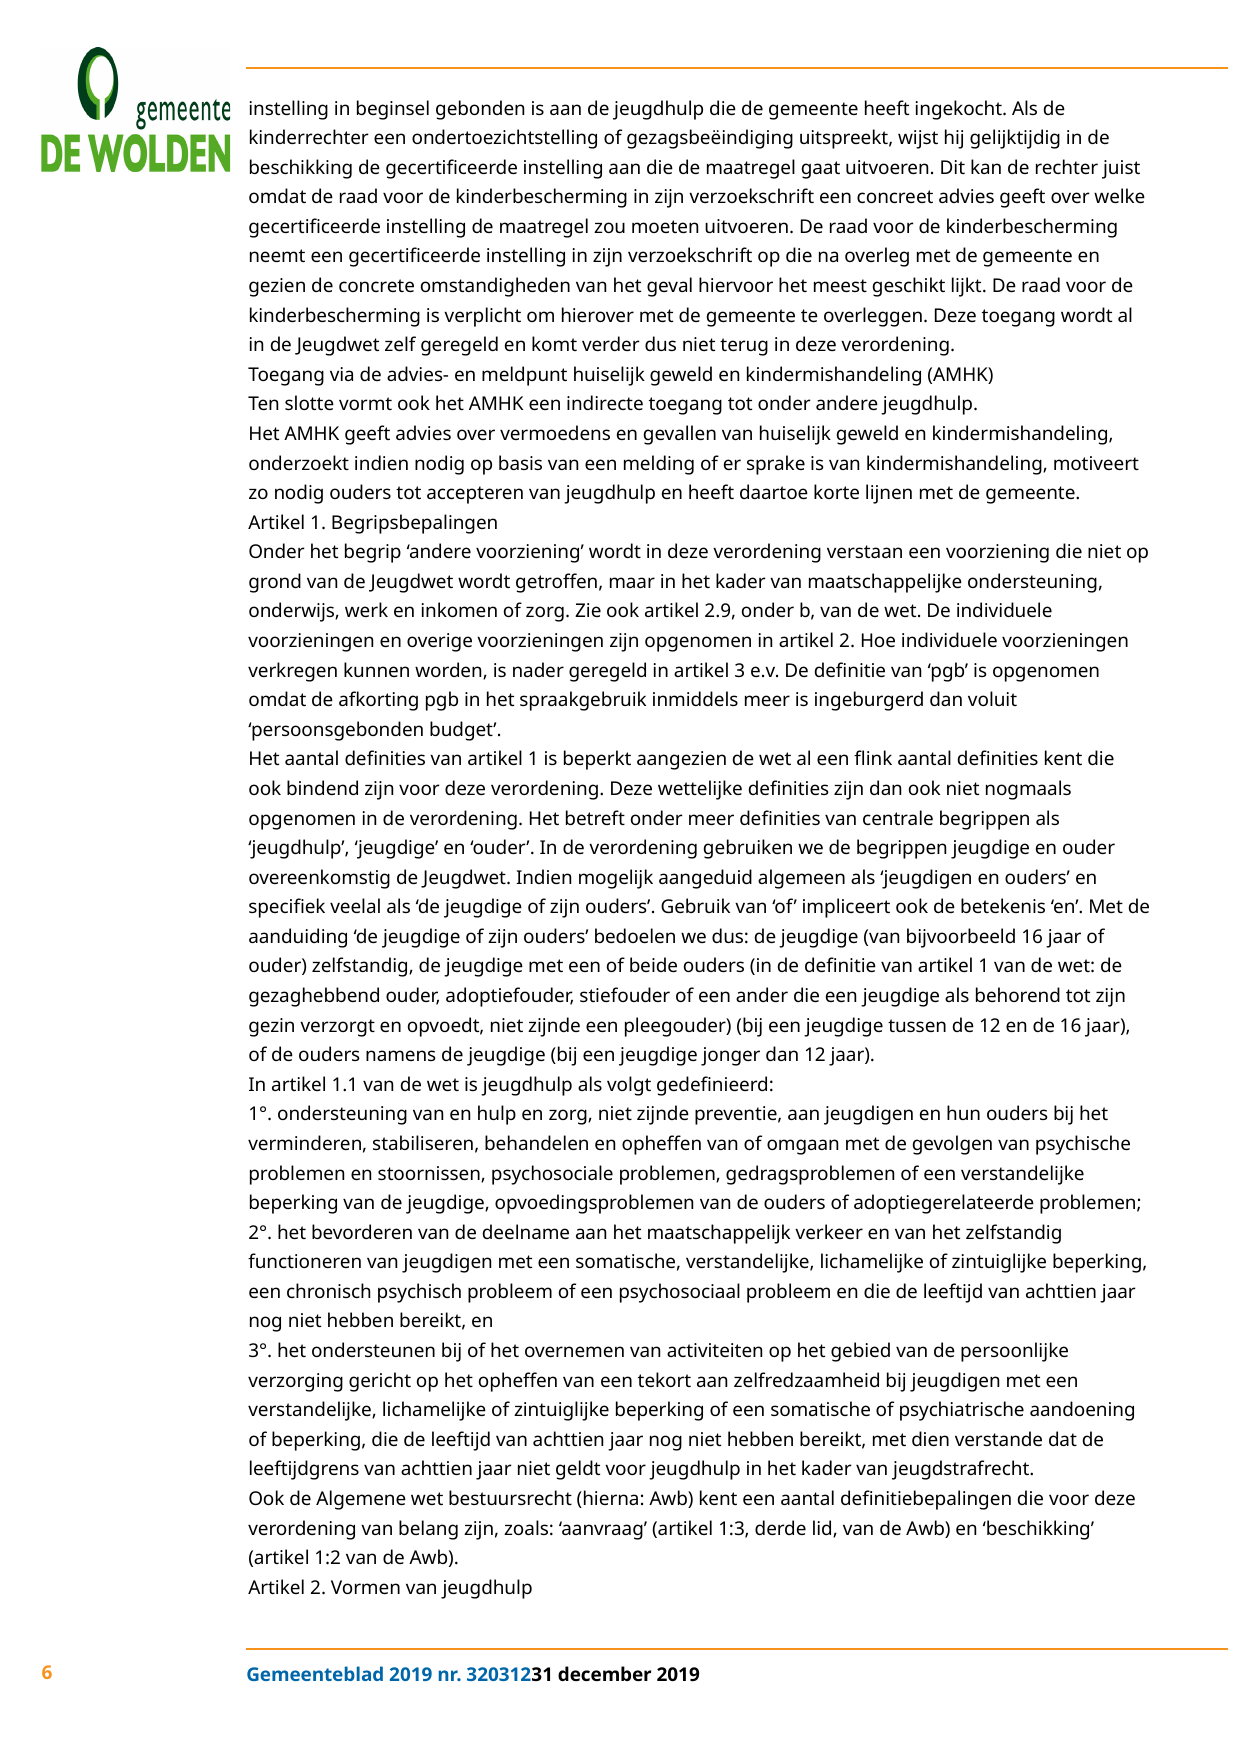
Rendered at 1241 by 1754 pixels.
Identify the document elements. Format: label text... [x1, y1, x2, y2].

text In artikel 1.1 van de wet is jeugdhulp als volgt gedefinieerd: [248, 1071, 1152, 1097]
text Het aantal definities van artikel 1 is beperkt aangezien de wet al een flink aantal definities kent die ook bindend zijn voor deze verordening. Deze wettelijke definities zijn dan ook niet nogmaals opgenomen in de verordening. Het betreft onder meer definities van centrale begrippen als ‘jeugdhulp’, ‘jeugdige’ en ‘ouder’. In de verordening gebruiken we de begrippen jeugdige en ouder overeenkomstig de Jeugdwet. Indien mogelijk aangeduid algemeen als ‘jeugdigen en ouders’ en specifiek veelal als ‘de jeugdige of zijn ouders’. Gebruik van ‘of’ impliceert ook de betekenis ‘en’. Met de aanduiding ‘de jeugdige of zijn ouders’ bedoelen we dus: de jeugdige (van bijvoorbeeld 16 jaar of ouder) zelfstandig, de jeugdige met een of beide ouders (in de definitie van artikel 1 van de wet: de gezaghebbend ouder, adoptiefouder, stiefouder of een ander die een jeugdige als behorend tot zijn gezin verzorgt en opvoedt, niet zijnde een pleegouder) (bij een jeugdige tussen de 12 en de 16 jaar), of de ouders namens de jeugdige (bij een jeugdige jonger dan 12 jaar). [248, 746, 1152, 1067]
text 3°. het ondersteunen bij of het overnemen van activiteiten op het gebied van de persoonlijke verzorging gericht op het opheffen van een tekort aan zelfredzaamheid bij jeugdigen met een verstandelijke, lichamelijke of zintuiglijke beperking of een somatische of psychiatrische aandoening of beperking, die de leeftijd van achttien jaar nog niet hebben bereikt, met dien verstande dat de leeftijdgrens van achttien jaar niet geldt voor jeugdhulp in het kader van jeugdstrafrecht. [248, 1337, 1152, 1481]
text Ten slotte vormt ook het AMHK een indirecte toegang tot onder andere jeugdhulp. [248, 391, 1152, 416]
text Onder het begrip ‘andere voorziening’ wordt in deze verordening verstaan een voorziening die niet op grond van de Jeugdwet wordt getroffen, maar in het kader van maatschappelijke ondersteuning, onderwijs, werk en inkomen of zorg. Zie ook artikel 2.9, onder b, van de wet. De individuele voorzieningen en overige voorzieningen zijn opgenomen in artikel 2. Hoe individuele voorzieningen verkregen kunnen worden, is nader geregeld in artikel 3 e.v. De definitie van ‘pgb’ is opgenomen omdat de afkorting pgb in het spraakgebruik inmiddels meer is ingeburgerd dan voluit ‘persoonsgebonden budget’. [248, 538, 1152, 742]
text Het AMHK geeft advies over vermoedens en gevallen van huiselijk geweld en kindermishandeling, onderzoekt indien nodig op basis van een melding of er sprake is van kindermishandeling, motiveert zo nodig ouders tot accepteren van jeugdhulp en heeft daartoe korte lijnen met de gemeente. [248, 420, 1152, 505]
text 2°. het bevorderen van de deelname aan het maatschappelijk verkeer en van het zelfstandig functioneren van jeugdigen met een somatische, verstandelijke, lichamelijke of zintuiglijke beperking, een chronisch psychisch probleem of een psychosociaal probleem en die de leeftijd van achttien jaar nog niet hebben bereikt, en [248, 1219, 1152, 1333]
text Toegang via de advies- en meldpunt huiselijk geweld en kindermishandeling (AMHK) [248, 361, 1152, 387]
text 1°. ondersteuning van en hulp en zorg, niet zijnde preventie, aan jeugdigen en hun ouders bij het verminderen, stabiliseren, behandelen en opheffen van of omgaan met de gevolgen van psychische problemen en stoornissen, psychosociale problemen, gedragsproblemen of een verstandelijke beperking van de jeugdige, opvoedingsproblemen van de ouders of adoptiegerelateerde problemen; [248, 1101, 1152, 1215]
text Artikel 1. Begripsbepalingen [248, 509, 1152, 535]
text instelling in beginsel gebonden is aan de jeugdhulp die de gemeente heeft ingekocht. Als de kinderrechter een ondertoezichtstelling of gezagsbeëindiging uitspreekt, wijst hij gelijktijdig in de beschikking de gecertificeerde instelling aan die de maatregel gaat uitvoeren. Dit kan de rechter juist omdat de raad voor de kinderbescherming in zijn verzoekschrift een concreet advies geeft over welke gecertificeerde instelling de maatregel zou moeten uitvoeren. De raad voor de kinderbescherming neemt een gecertificeerde instelling in zijn verzoekschrift op die na overleg met de gemeente en gezien de concrete omstandigheden van het geval hiervoor het meest geschikt lijkt. De raad voor de kinderbescherming is verplicht om hierover met de gemeente te overleggen. Deze toegang wordt al in de Jeugdwet zelf geregeld en komt verder dus niet terug in deze verordening. [248, 95, 1152, 357]
picture [41, 47, 231, 172]
text Artikel 2. Vormen van jeugdhulp [248, 1574, 1152, 1600]
text Ook de Algemene wet bestuursrecht (hierna: Awb) kent een aantal definitiebepalingen die voor deze verordening van belang zijn, zoals: ‘aanvraag’ (artikel 1:3, derde lid, van de Awb) en ‘beschikking’ (artikel 1:2 van de Awb). [248, 1485, 1152, 1570]
